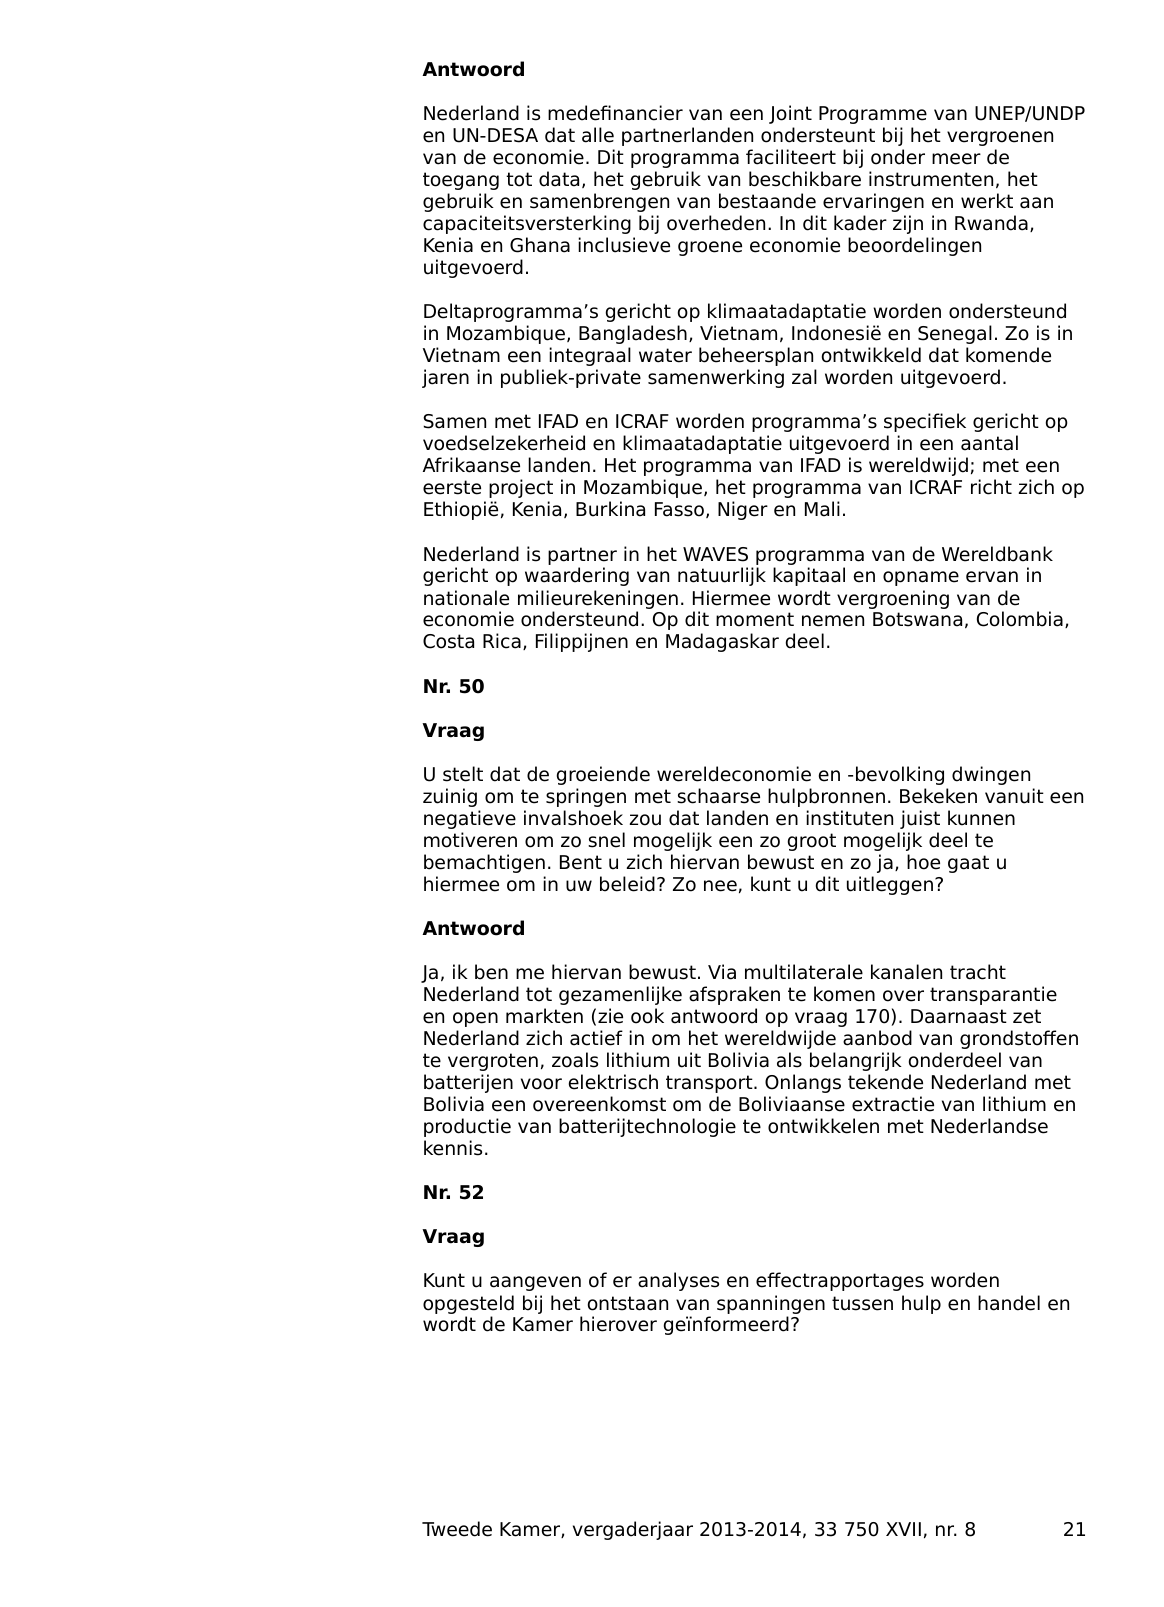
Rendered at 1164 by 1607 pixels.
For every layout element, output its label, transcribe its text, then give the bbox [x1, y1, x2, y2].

text Ja, ik ben me hiervan bewust. Via multilaterale kanalen tracht Nederland tot gezamenlijke afspraken te komen over transparantie en open markten (zie ook antwoord op vraag 170). Daarnaast zet Nederland zich actief in om het wereldwijde aanbod van grondstoffen te vergroten, zoals lithium uit Bolivia als belangrijk onderdeel van batterijen voor elektrisch transport. Onlangs tekende Nederland met Bolivia een overeenkomst om de Boliviaanse extractie van lithium en productie van batterijtechnologie te ontwikkelen met Nederlandse kennis. [422, 962, 1087, 1160]
subtitle Antwoord [422, 59, 1087, 81]
text Samen met IFAD en ICRAF worden programma’s specifiek gericht op voedselzekerheid en klimaatadaptatie uitgevoerd in een aantal Afrikaanse landen. Het programma van IFAD is wereldwijd; met een eerste project in Mozambique, het programma van ICRAF richt zich op Ethiopië, Kenia, Burkina Fasso, Niger en Mali. [422, 411, 1087, 521]
text Kunt u aangeven of er analyses en effectrapportages worden opgesteld bij het ontstaan van spanningen tussen hulp en handel en wordt de Kamer hierover geïnformeerd? [422, 1270, 1087, 1336]
subtitle Antwoord [422, 918, 1087, 940]
text U stelt dat de groeiende wereldeconomie en -bevolking dwingen zuinig om te springen met schaarse hulpbronnen. Bekeken vanuit een negatieve invalshoek zou dat landen en instituten juist kunnen motiveren om zo snel mogelijk een zo groot mogelijk deel te bemachtigen. Bent u zich hiervan bewust en zo ja, hoe gaat u hiermee om in uw beleid? Zo nee, kunt u dit uitleggen? [422, 764, 1087, 896]
text Nederland is partner in het WAVES programma van de Wereldbank gericht op waardering van natuurlijk kapitaal en opname ervan in nationale milieurekeningen. Hiermee wordt vergroening van de economie ondersteund. Op dit moment nemen Botswana, Colombia, Costa Rica, Filippijnen en Madagaskar deel. [422, 543, 1087, 653]
subtitle Vraag [422, 1226, 1087, 1248]
subtitle Nr. 50 [422, 676, 1087, 697]
subtitle Nr. 52 [422, 1182, 1087, 1204]
subtitle Vraag [422, 720, 1087, 742]
text Deltaprogramma’s gericht op klimaatadaptatie worden ondersteund in Mozambique, Bangladesh, Vietnam, Indonesië en Senegal. Zo is in Vietnam een integraal water beheersplan ontwikkeld dat komende jaren in publiek-private samenwerking zal worden uitgevoerd. [422, 301, 1087, 389]
text Nederland is medefinancier van een Joint Programme van UNEP/UNDP en UN-DESA dat alle partnerlanden ondersteunt bij het vergroenen van de economie. Dit programma faciliteert bij onder meer de toegang tot data, het gebruik van beschikbare instrumenten, het gebruik en samenbrengen van bestaande ervaringen en werkt aan capaciteitsversterking bij overheden. In dit kader zijn in Rwanda, Kenia en Ghana inclusieve groene economie beoordelingen uitgevoerd. [422, 103, 1087, 279]
